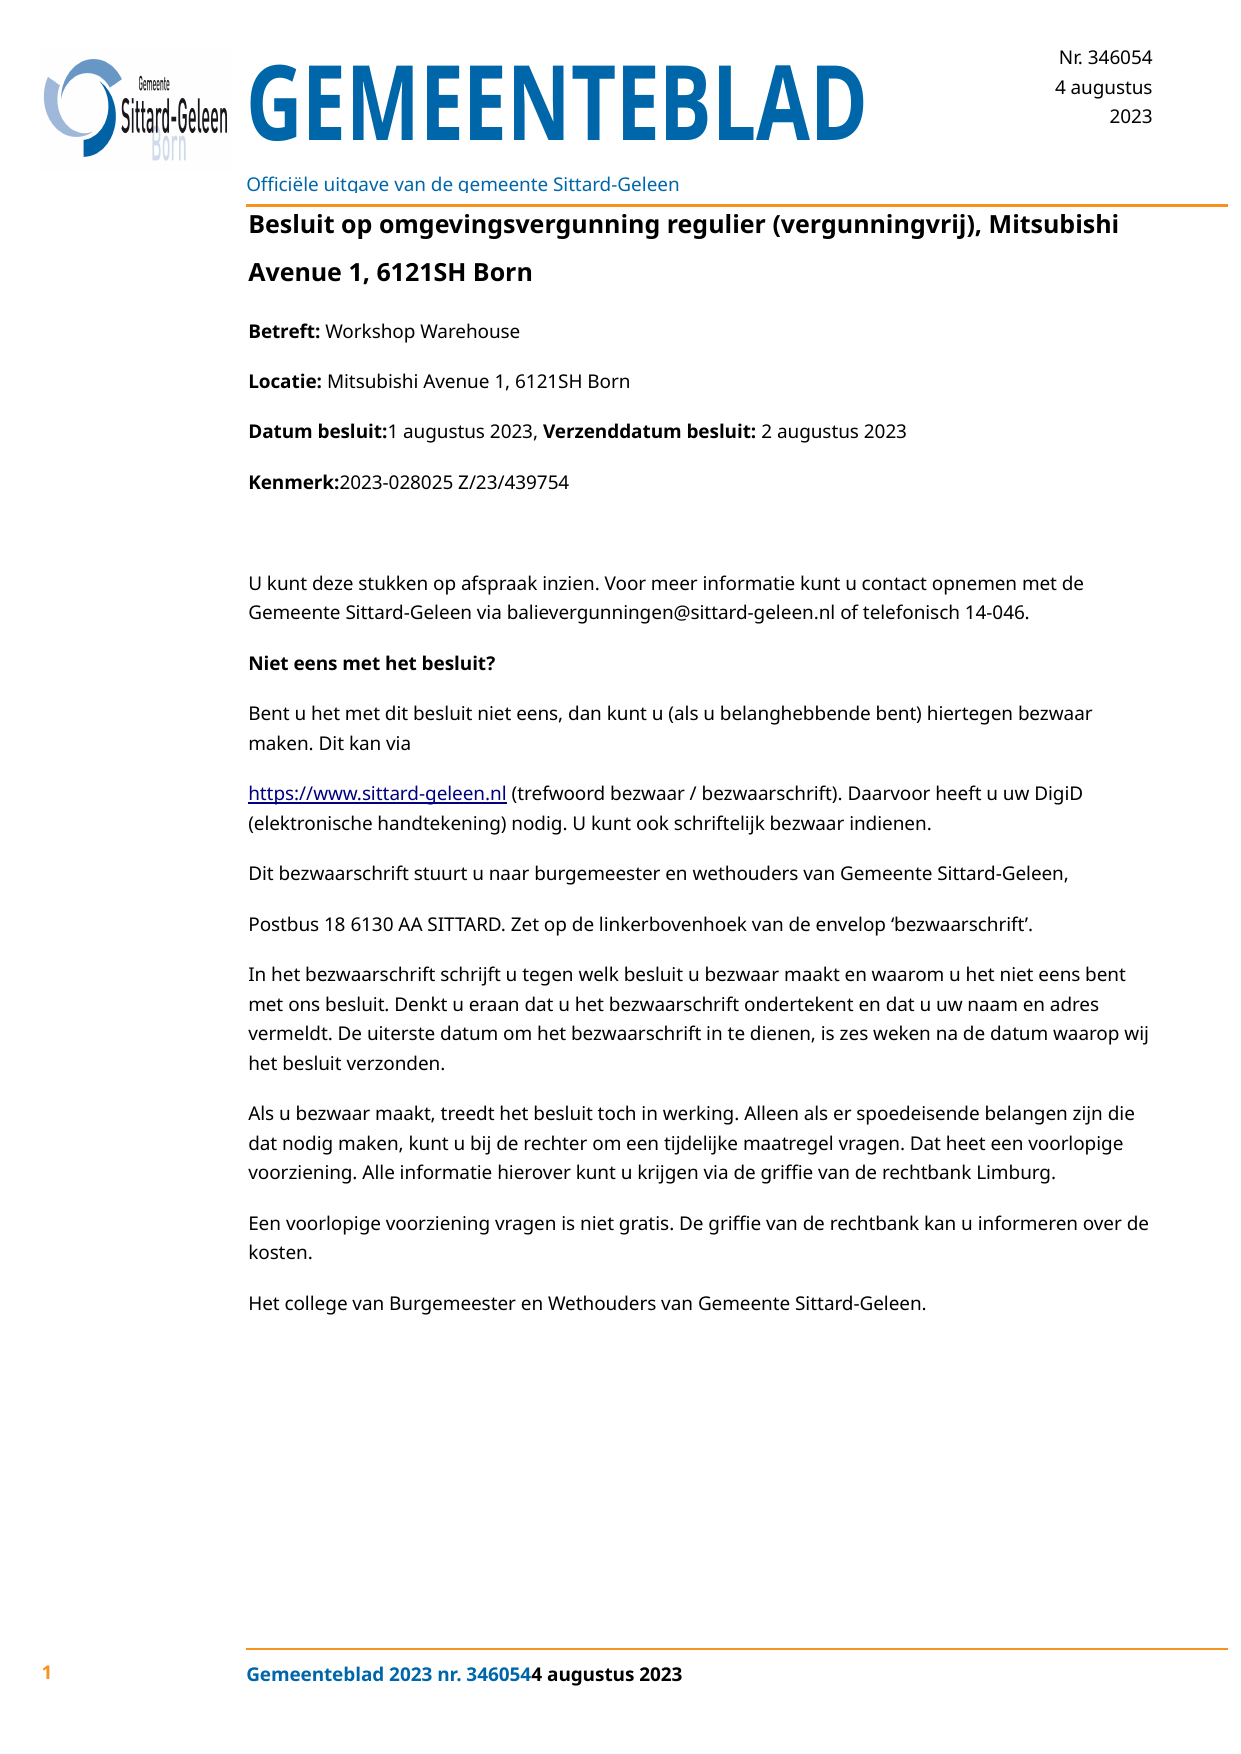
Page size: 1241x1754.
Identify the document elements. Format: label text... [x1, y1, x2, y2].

text Niet eens met het besluit? [248, 650, 1152, 676]
text Postbus 18 6130 AA SITTARD. Zet op de linkerbovenhoek van de envelop ‘bezwaarschrift’. [248, 911, 1152, 937]
text Het college van Burgemeester en Wethouders van Gemeente Sittard-Geleen. [248, 1290, 1152, 1316]
text Een voorlopige voorziening vragen is niet gratis. De griffie van de rechtbank kan u informeren over de kosten. [248, 1210, 1152, 1265]
text In het bezwaarschrift schrijft u tegen welk besluit u bezwaar maakt en waarom u het niet eens bent met ons besluit. Denkt u eraan dat u het bezwaarschrift ondertekent en dat u uw naam en adres vermeldt. De uiterste datum om het bezwaarschrift in te dienen, is zes weken na de datum waarop wij het besluit verzonden. [248, 961, 1152, 1076]
text Locatie: Mitsubishi Avenue 1, 6121SH Born [248, 368, 1152, 394]
text Betreft: Workshop Warehouse [248, 318, 1152, 344]
text Besluit op omgevingsvergunning regulier (vergunningvrij), Mitsubishi Avenue 1, 6121SH Born [248, 207, 1152, 288]
text Datum besluit:1 augustus 2023, Verzenddatum besluit: 2 augustus 2023 [248, 419, 1152, 444]
text Bent u het met dit besluit niet eens, dan kunt u (als u belanghebbende bent) hiertegen bezwaar maken. Dit kan via [248, 700, 1152, 756]
text https://www.sittard-geleen.nl (trefwoord bezwaar / bezwaarschrift). Daarvoor heeft u uw DigiD (elektronische handtekening) nodig. U kunt ook schriftelijk bezwaar indienen. [248, 780, 1152, 836]
picture [41, 47, 231, 172]
text U kunt deze stukken op afspraak inzien. Voor meer informatie kunt u contact opnemen met de Gemeente Sittard-Geleen via balievergunningen@sittard-geleen.nl of telefonisch 14-046. [248, 570, 1152, 625]
text Dit bezwaarschrift stuurt u naar burgemeester en wethouders van Gemeente Sittard-Geleen, [248, 860, 1152, 886]
text Als u bezwaar maakt, treedt het besluit toch in werking. Alleen als er spoedeisende belangen zijn die dat nodig maken, kunt u bij de rechter om een tijdelijke maatregel vragen. Dat heet een voorlopige voorziening. Alle informatie hierover kunt u krijgen via de griffie van de rechtbank Limburg. [248, 1100, 1152, 1185]
text Kenmerk:2023-028025 Z/23/439754 [248, 469, 1152, 495]
